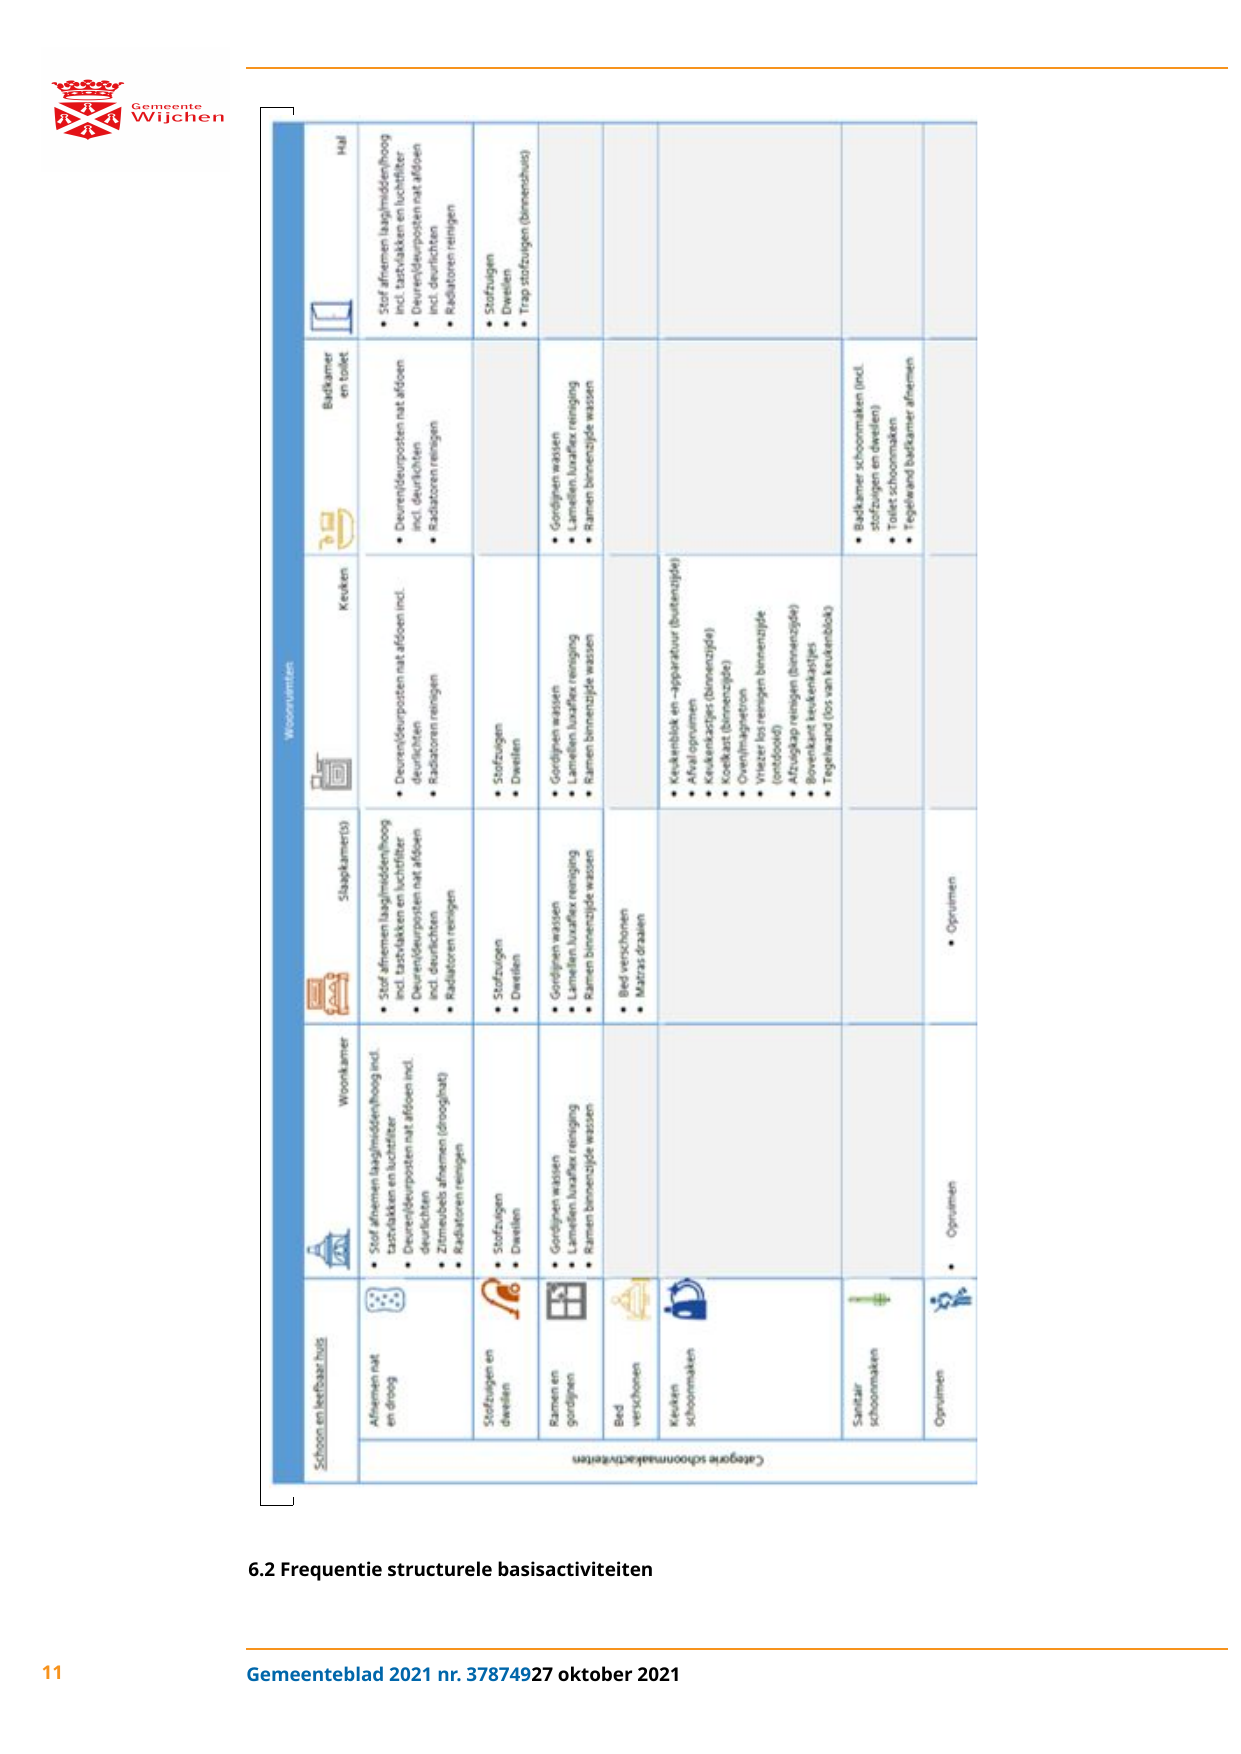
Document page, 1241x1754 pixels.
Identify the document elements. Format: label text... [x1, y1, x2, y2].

picture [41, 47, 231, 172]
picture [268, 115, 978, 1497]
text 6.2 Frequentie structurele basisactiviteiten [248, 1556, 1152, 1582]
